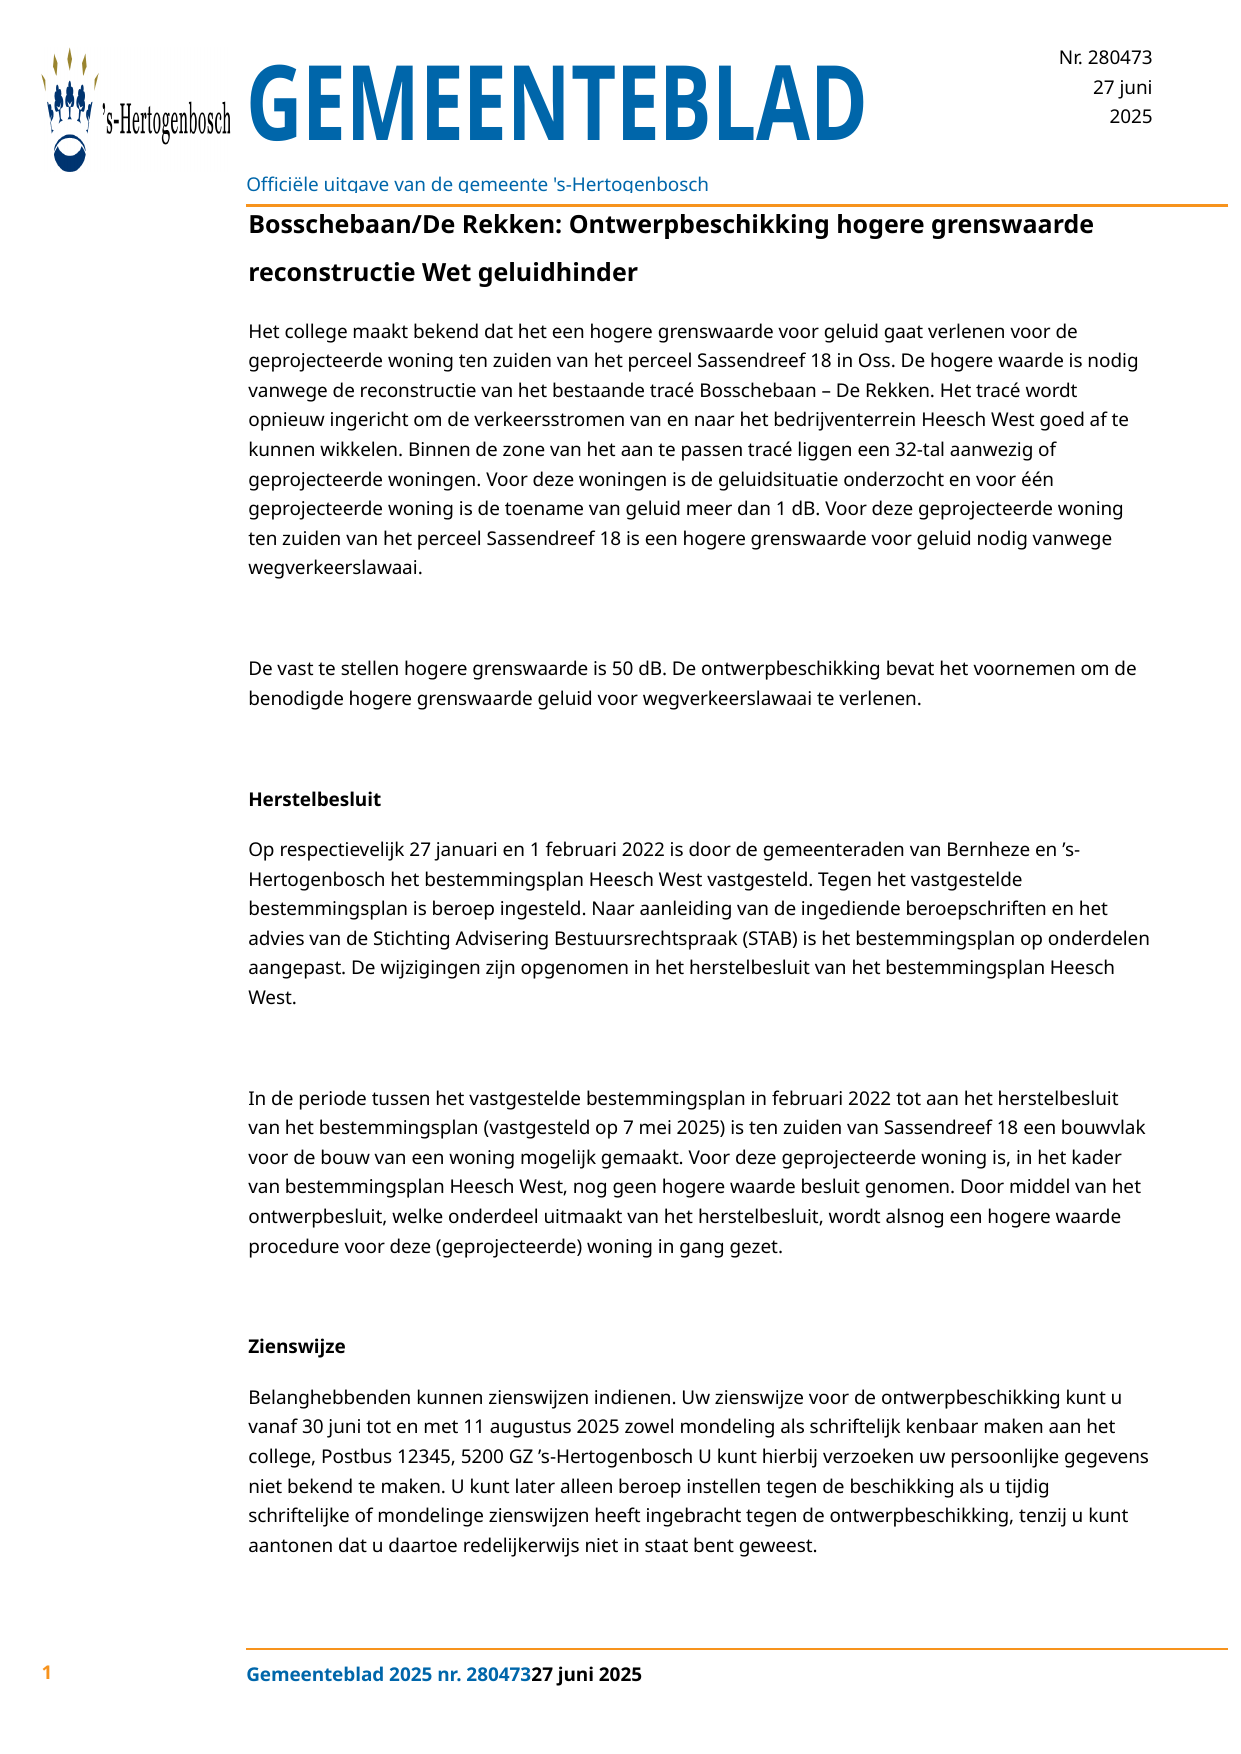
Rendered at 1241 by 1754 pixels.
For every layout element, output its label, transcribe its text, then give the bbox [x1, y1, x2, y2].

text Zienswijze [248, 1334, 1152, 1359]
text Herstelbesluit [248, 786, 1152, 812]
text Het college maakt bekend dat het een hogere grenswaarde voor geluid gaat verlenen voor de geprojecteerde woning ten zuiden van het perceel Sassendreef 18 in Oss. De hogere waarde is nodig vanwege de reconstructie van het bestaande tracé Bosschebaan – De Rekken. Het tracé wordt opnieuw ingericht om de verkeersstromen van en naar het bedrijventerrein Heesch West goed af te kunnen wikkelen. Binnen de zone van het aan te passen tracé liggen een 32-tal aanwezig of geprojecteerde woningen. Voor deze woningen is de geluidsituatie onderzocht en voor één geprojecteerde woning is de toename van geluid meer dan 1 dB. Voor deze geprojecteerde woning ten zuiden van het perceel Sassendreef 18 is een hogere grenswaarde voor geluid nodig vanwege wegverkeerslawaai. [248, 318, 1152, 580]
text De vast te stellen hogere grenswaarde is 50 dB. De ontwerpbeschikking bevat het voornemen om de benodigde hogere grenswaarde geluid voor wegverkeerslawaai te verlenen. [248, 655, 1152, 711]
text Op respectievelijk 27 januari en 1 februari 2022 is door de gemeenteraden van Bernheze en ’s-Hertogenbosch het bestemmingsplan Heesch West vastgesteld. Tegen het vastgestelde bestemmingsplan is beroep ingesteld. Naar aanleiding van de ingediende beroepschriften en het advies van de Stichting Advisering Bestuursrechtspraak (STAB) is het bestemmingsplan op onderdelen aangepast. De wijzigingen zijn opgenomen in het herstelbesluit van het bestemmingsplan Heesch West. [248, 836, 1152, 1010]
text In de periode tussen het vastgestelde bestemmingsplan in februari 2022 tot aan het herstelbesluit van het bestemmingsplan (vastgesteld op 7 mei 2025) is ten zuiden van Sassendreef 18 een bouwvlak voor de bouw van een woning mogelijk gemaakt. Voor deze geprojecteerde woning is, in het kader van bestemmingsplan Heesch West, nog geen hogere waarde besluit genomen. Door middel van het ontwerpbesluit, welke onderdeel uitmaakt van het herstelbesluit, wordt alsnog een hogere waarde procedure voor deze (geprojecteerde) woning in gang gezet. [248, 1085, 1152, 1259]
text Belanghebbenden kunnen zienswijzen indienen. Uw zienswijze voor de ontwerpbeschikking kunt u vanaf 30 juni tot en met 11 augustus 2025 zowel mondeling als schriftelijk kenbaar maken aan het college, Postbus 12345, 5200 GZ ’s-Hertogenbosch U kunt hierbij verzoeken uw persoonlijke gegevens niet bekend te maken. U kunt later alleen beroep instellen tegen de beschikking als u tijdig schriftelijke of mondelinge zienswijzen heeft ingebracht tegen de ontwerpbeschikking, tenzij u kunt aantonen dat u daartoe redelijkerwijs niet in staat bent geweest. [248, 1384, 1152, 1558]
picture [41, 47, 231, 172]
text Bosschebaan/De Rekken: Ontwerpbeschikking hogere grenswaarde reconstructie Wet geluidhinder [248, 207, 1152, 288]
